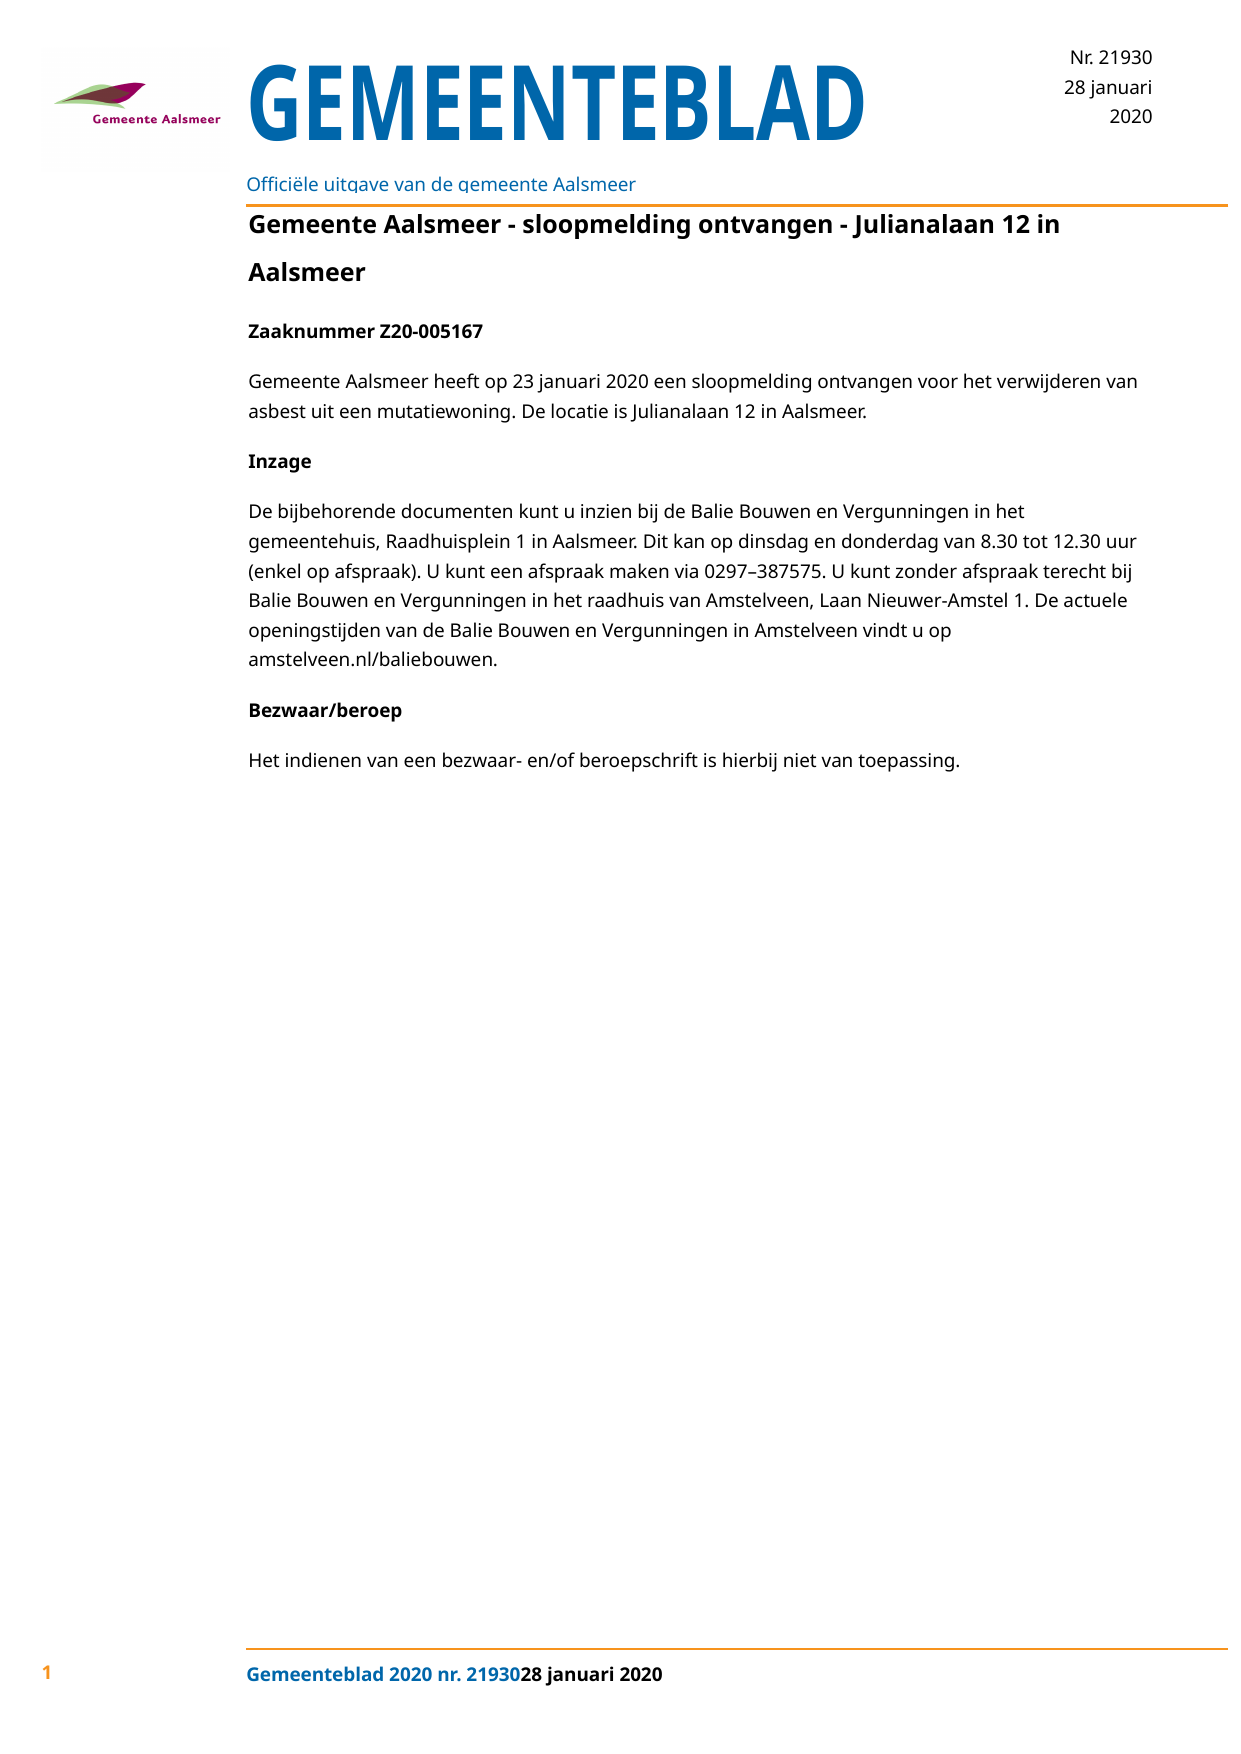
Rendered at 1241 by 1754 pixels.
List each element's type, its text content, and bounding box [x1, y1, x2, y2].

text Gemeente Aalsmeer heeft op 23 januari 2020 een sloopmelding ontvangen voor het verwijderen van asbest uit een mutatiewoning. De locatie is Julianalaan 12 in Aalsmeer. [248, 368, 1152, 424]
text Bezwaar/beroep [248, 697, 1152, 723]
text De bijbehorende documenten kunt u inzien bij de Balie Bouwen en Vergunningen in het gemeentehuis, Raadhuisplein 1 in Aalsmeer. Dit kan op dinsdag en donderdag van 8.30 tot 12.30 uur (enkel op afspraak). U kunt een afspraak maken via 0297–387575. U kunt zonder afspraak terecht bij Balie Bouwen en Vergunningen in het raadhuis van Amstelveen, Laan Nieuwer-Amstel 1. De actuele openingstijden van de Balie Bouwen en Vergunningen in Amstelveen vindt u op amstelveen.nl/baliebouwen. [248, 499, 1152, 672]
picture [41, 47, 231, 172]
text Gemeente Aalsmeer - sloopmelding ontvangen - Julianalaan 12 in Aalsmeer [248, 207, 1152, 288]
text Inzage [248, 448, 1152, 474]
text Het indienen van een bezwaar- en/of beroepschrift is hierbij niet van toepassing. [248, 747, 1152, 773]
text Zaaknummer Z20-005167 [248, 318, 1152, 344]
